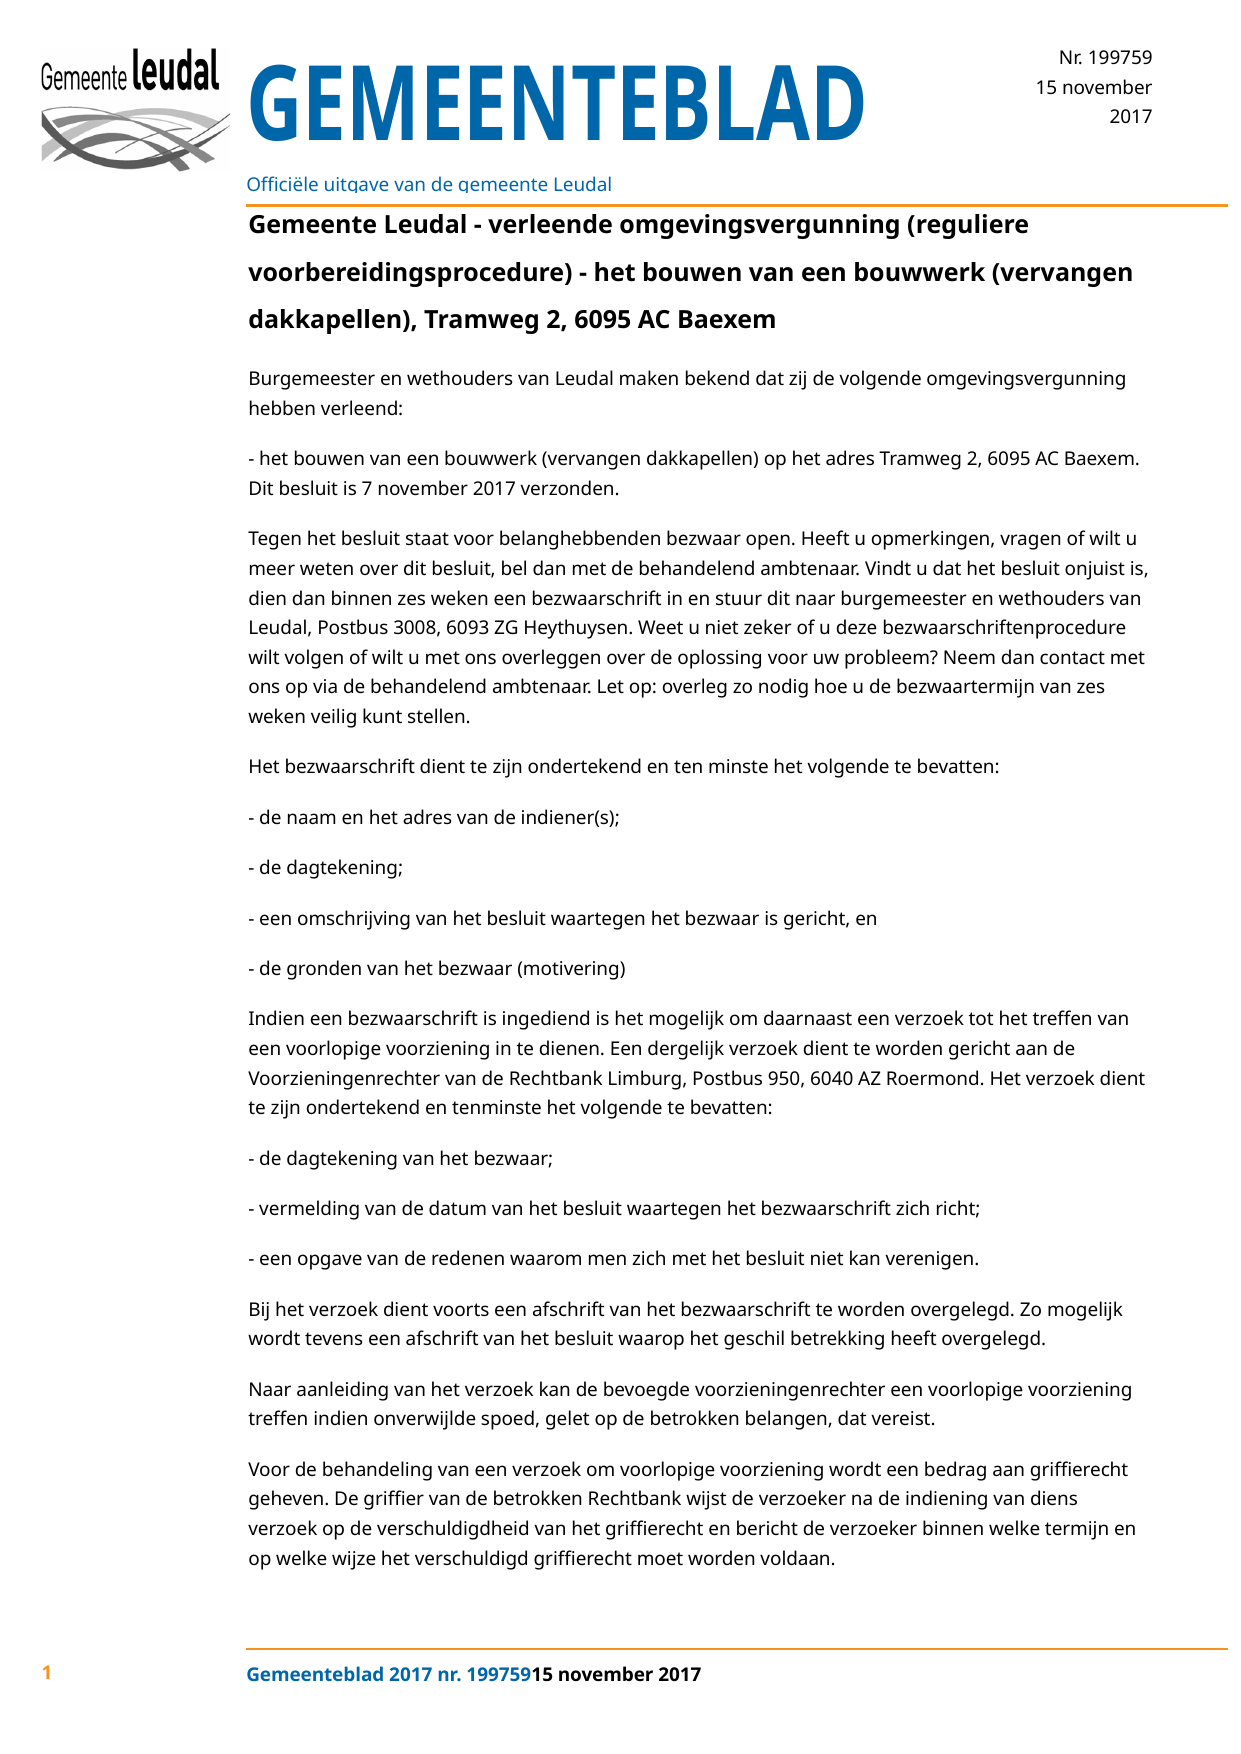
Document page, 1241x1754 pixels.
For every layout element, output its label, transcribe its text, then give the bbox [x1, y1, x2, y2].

text Voor de behandeling van een verzoek om voorlopige voorziening wordt een bedrag aan griffierecht geheven. De griffier van de betrokken Rechtbank wijst de verzoeker na de indiening van diens verzoek op de verschuldigdheid van het griffierecht en bericht de verzoeker binnen welke termijn en op welke wijze het verschuldigd griffierecht moet worden voldaan. [248, 1456, 1152, 1570]
text - de dagtekening van het bezwaar; [248, 1145, 1152, 1170]
text - de gronden van het bezwaar (motivering) [248, 955, 1152, 981]
text Het bezwaarschrift dient te zijn ondertekend en ten minste het volgende te bevatten: [248, 753, 1152, 779]
text Indien een bezwaarschrift is ingediend is het mogelijk om daarnaast een verzoek tot het treffen van een voorlopige voorziening in te dienen. Een dergelijk verzoek dient te worden gericht aan de Voorzieningenrechter van de Rechtbank Limburg, Postbus 950, 6040 AZ Roermond. Het verzoek dient te zijn ondertekend en tenminste het volgende te bevatten: [248, 1006, 1152, 1120]
picture [41, 47, 231, 172]
text Gemeente Leudal - verleende omgevingsvergunning (reguliere voorbereidingsprocedure) - het bouwen van een bouwwerk (vervangen dakkapellen), Tramweg 2, 6095 AC Baexem [248, 207, 1152, 336]
text - de naam en het adres van de indiener(s); [248, 804, 1152, 829]
text Burgemeester en wethouders van Leudal maken bekend dat zij de volgende omgevingsvergunning hebben verleend: [248, 366, 1152, 421]
text Tegen het besluit staat voor belanghebbenden bezwaar open. Heeft u opmerkingen, vragen of wilt u meer weten over dit besluit, bel dan met de behandelend ambtenaar. Vindt u dat het besluit onjuist is, dien dan binnen zes weken een bezwaarschrift in en stuur dit naar burgemeester en wethouders van Leudal, Postbus 3008, 6093 ZG Heythuysen. Weet u niet zeker of u deze bezwaarschriftenprocedure wilt volgen of wilt u met ons overleggen over de oplossing voor uw probleem? Neem dan contact met ons op via de behandelend ambtenaar. Let op: overleg zo nodig hoe u de bezwaartermijn van zes weken veilig kunt stellen. [248, 526, 1152, 729]
text - vermelding van de datum van het besluit waartegen het bezwaarschrift zich richt; [248, 1195, 1152, 1221]
text Naar aanleiding van het verzoek kan de bevoegde voorzieningenrechter een voorlopige voorziening treffen indien onverwijlde spoed, gelet op de betrokken belangen, dat vereist. [248, 1376, 1152, 1431]
text - het bouwen van een bouwwerk (vervangen dakkapellen) op het adres Tramweg 2, 6095 AC Baexem. Dit besluit is 7 november 2017 verzonden. [248, 446, 1152, 501]
text - een omschrijving van het besluit waartegen het bezwaar is gericht, en [248, 905, 1152, 930]
text - een opgave van de redenen waarom men zich met het besluit niet kan verenigen. [248, 1246, 1152, 1271]
text Bij het verzoek dient voorts een afschrift van het bezwaarschrift te worden overgelegd. Zo mogelijk wordt tevens een afschrift van het besluit waarop het geschil betrekking heeft overgelegd. [248, 1296, 1152, 1351]
text - de dagtekening; [248, 854, 1152, 880]
